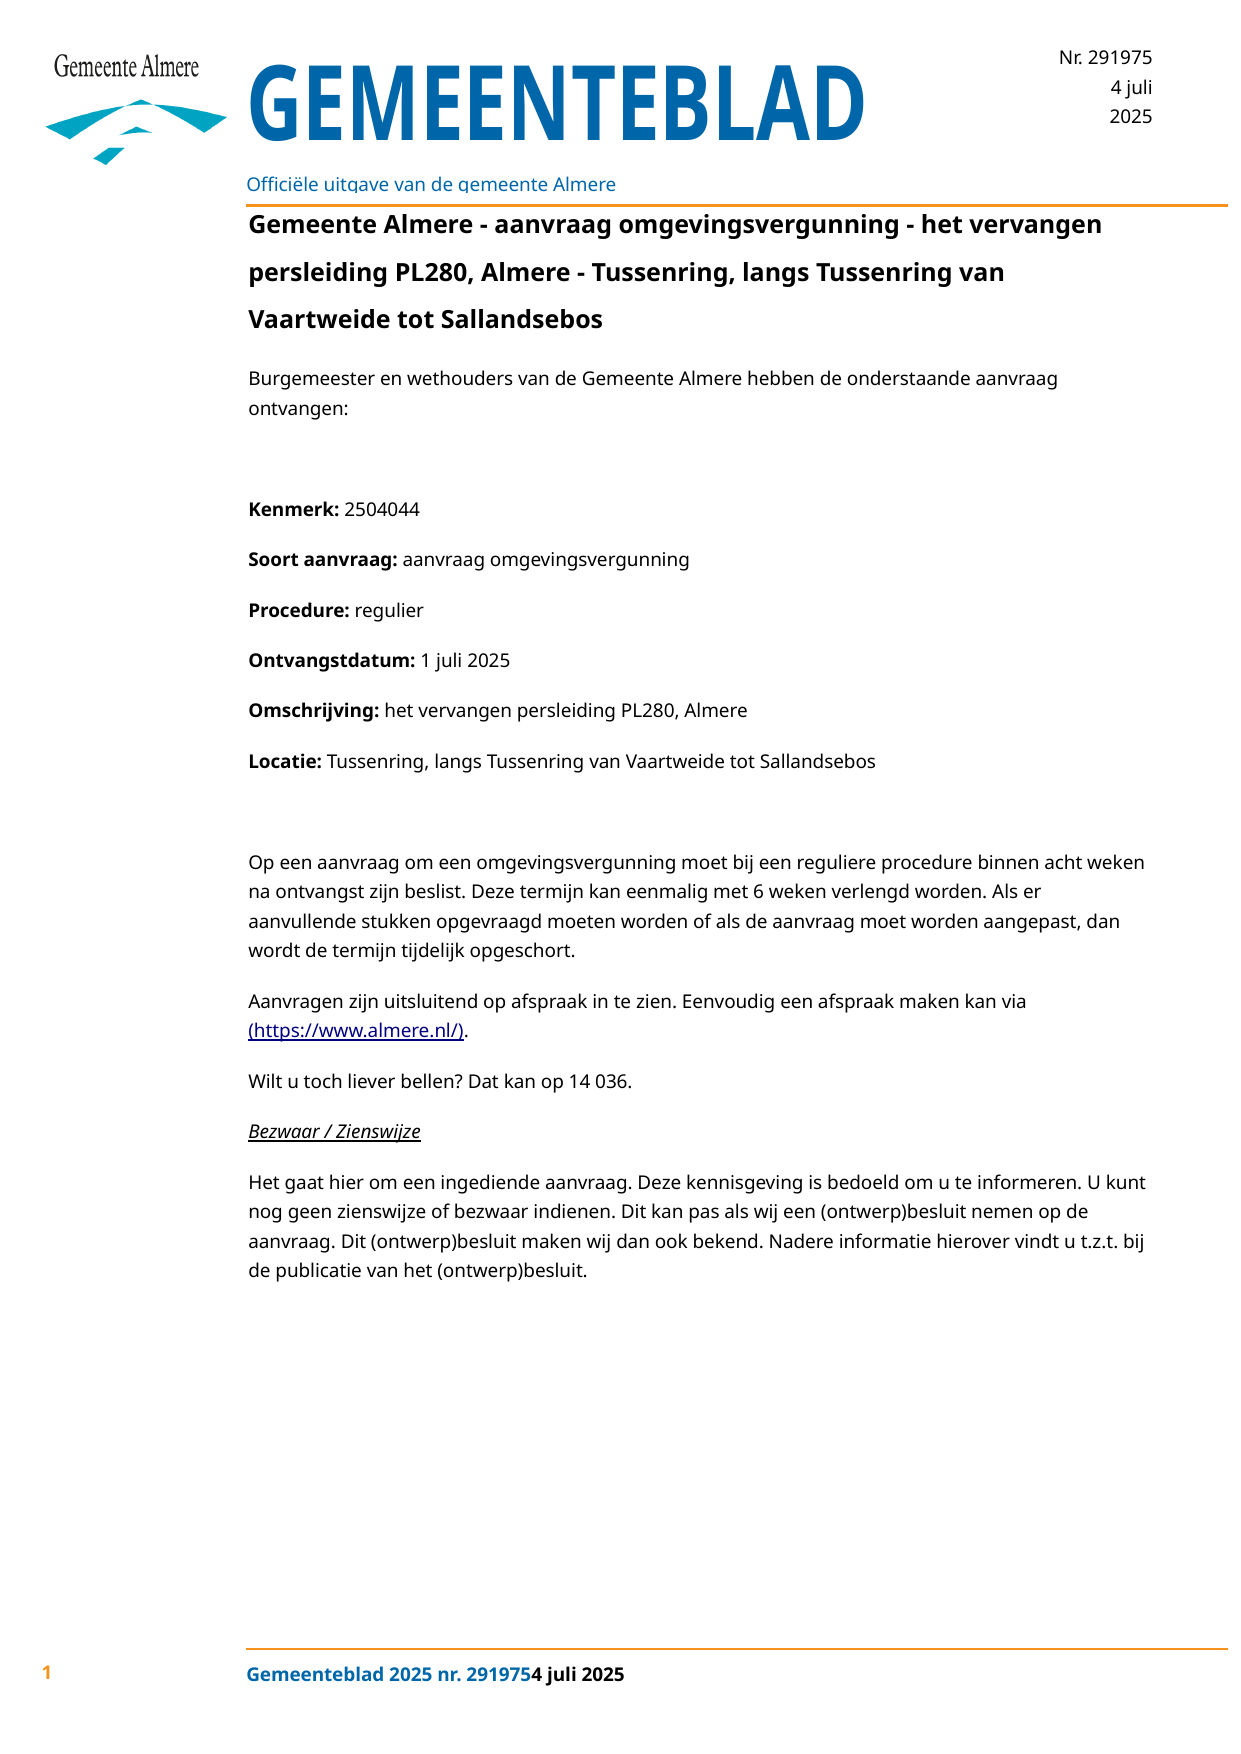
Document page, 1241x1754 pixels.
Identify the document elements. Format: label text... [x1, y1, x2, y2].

text Burgemeester en wethouders van de Gemeente Almere hebben de onderstaande aanvraag ontvangen: [248, 366, 1152, 421]
text Kenmerk: 2504044 [248, 496, 1152, 522]
text Gemeente Almere - aanvraag omgevingsvergunning - het vervangen persleiding PL280, Almere - Tussenring, langs Tussenring van Vaartweide tot Sallandsebos [248, 207, 1152, 336]
text Procedure: regulier [248, 597, 1152, 622]
text Het gaat hier om een ingediende aanvraag. Deze kennisgeving is bedoeld om u te informeren. U kunt nog geen zienswijze of bezwaar indienen. Dit kan pas als wij een (ontwerp)besluit nemen op de aanvraag. Dit (ontwerp)besluit maken wij dan ook bekend. Nadere informatie hierover vindt u t.z.t. bij de publicatie van het (ontwerp)besluit. [248, 1169, 1152, 1283]
text Soort aanvraag: aanvraag omgevingsvergunning [248, 546, 1152, 572]
text Ontvangstdatum: 1 juli 2025 [248, 647, 1152, 673]
text Locatie: Tussenring, langs Tussenring van Vaartweide tot Sallandsebos [248, 748, 1152, 774]
text Aanvragen zijn uitsluitend op afspraak in te zien. Eenvoudig een afspraak maken kan via (https://www.almere.nl/). [248, 988, 1152, 1043]
text Op een aanvraag om een omgevingsvergunning moet bij een reguliere procedure binnen acht weken na ontvangst zijn beslist. Deze termijn kan eenmalig met 6 weken verlengd worden. Als er aanvullende stukken opgevraagd moeten worden of als de aanvraag moet worden aangepast, dan wordt de termijn tijdelijk opgeschort. [248, 849, 1152, 963]
text Omschrijving: het vervangen persleiding PL280, Almere [248, 698, 1152, 723]
text Wilt u toch liever bellen? Dat kan op 14 036. [248, 1068, 1152, 1094]
text Bezwaar / Zienswijze [248, 1118, 1152, 1144]
picture [41, 47, 231, 172]
